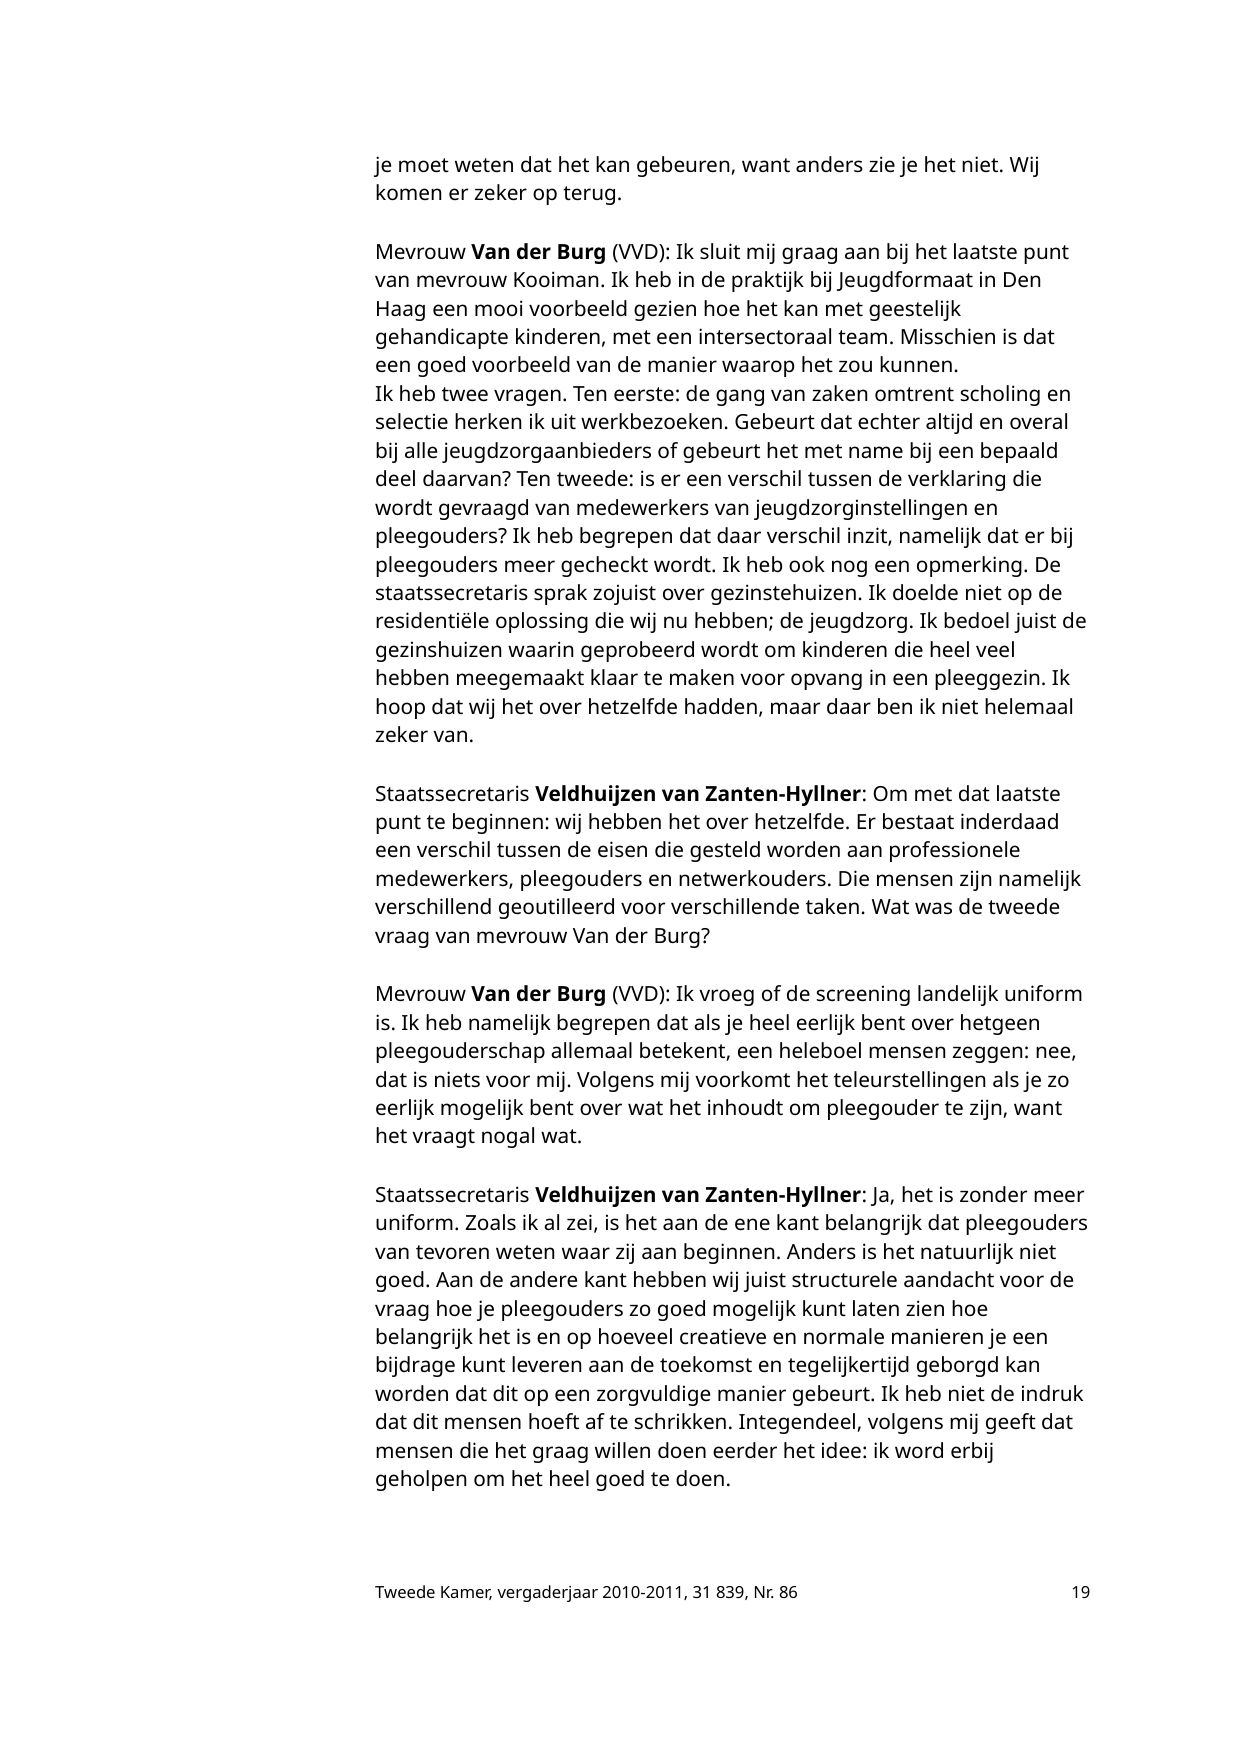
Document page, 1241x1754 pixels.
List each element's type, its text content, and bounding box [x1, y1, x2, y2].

text Mevrouw Van der Burg (VVD): Ik sluit mij graag aan bij het laatste punt van mevrouw Kooiman. Ik heb in de praktijk bij Jeugdformaat in Den Haag een mooi voorbeeld gezien hoe het kan met geestelijk gehandicapte kinderen, met een intersectoraal team. Misschien is dat een goed voorbeeld van de manier waarop het zou kunnen. [375, 237, 1090, 379]
text Ik heb twee vragen. Ten eerste: de gang van zaken omtrent scholing en selectie herken ik uit werkbezoeken. Gebeurt dat echter altijd en overal bij alle jeugdzorgaanbieders of gebeurt het met name bij een bepaald deel daarvan? Ten tweede: is er een verschil tussen de verklaring die wordt gevraagd van medewerkers van jeugdzorginstellingen en pleegouders? Ik heb begrepen dat daar verschil inzit, namelijk dat er bij pleegouders meer gecheckt wordt. Ik heb ook nog een opmerking. De staatssecretaris sprak zojuist over gezinstehuizen. Ik doelde niet op de residentiële oplossing die wij nu hebben; de jeugdzorg. Ik bedoel juist de gezinshuizen waarin geprobeerd wordt om kinderen die heel veel hebben meegemaakt klaar te maken voor opvang in een pleeggezin. Ik hoop dat wij het over hetzelfde hadden, maar daar ben ik niet helemaal zeker van. [375, 379, 1090, 749]
text Mevrouw Van der Burg (VVD): Ik vroeg of de screening landelijk uniform is. Ik heb namelijk begrepen dat als je heel eerlijk bent over hetgeen pleegouderschap allemaal betekent, een heleboel mensen zeggen: nee, dat is niets voor mij. Volgens mij voorkomt het teleurstellingen als je zo eerlijk mogelijk bent over wat het inhoudt om pleegouder te zijn, want het vraagt nogal wat. [375, 979, 1090, 1150]
text Staatssecretaris Veldhuijzen van Zanten-Hyllner: Om met dat laatste punt te beginnen: wij hebben het over hetzelfde. Er bestaat inderdaad een verschil tussen de eisen die gesteld worden aan professionele medewerkers, pleegouders en netwerkouders. Die mensen zijn namelijk verschillend geoutilleerd voor verschillende taken. Wat was de tweede vraag van mevrouw Van der Burg? [375, 779, 1090, 949]
text Staatssecretaris Veldhuijzen van Zanten-Hyllner: Ja, het is zonder meer uniform. Zoals ik al zei, is het aan de ene kant belangrijk dat pleegouders van tevoren weten waar zij aan beginnen. Anders is het natuurlijk niet goed. Aan de andere kant hebben wij juist structurele aandacht voor de vraag hoe je pleegouders zo goed mogelijk kunt laten zien hoe belangrijk het is en op hoeveel creatieve en normale manieren je een bijdrage kunt leveren aan de toekomst en tegelijkertijd geborgd kan worden dat dit op een zorgvuldige manier gebeurt. Ik heb niet de indruk dat dit mensen hoeft af te schrikken. Integendeel, volgens mij geeft dat mensen die het graag willen doen eerder het idee: ik word erbij geholpen om het heel goed te doen. [375, 1180, 1090, 1493]
text je moet weten dat het kan gebeuren, want anders zie je het niet. Wij komen er zeker op terug. [375, 150, 1090, 207]
